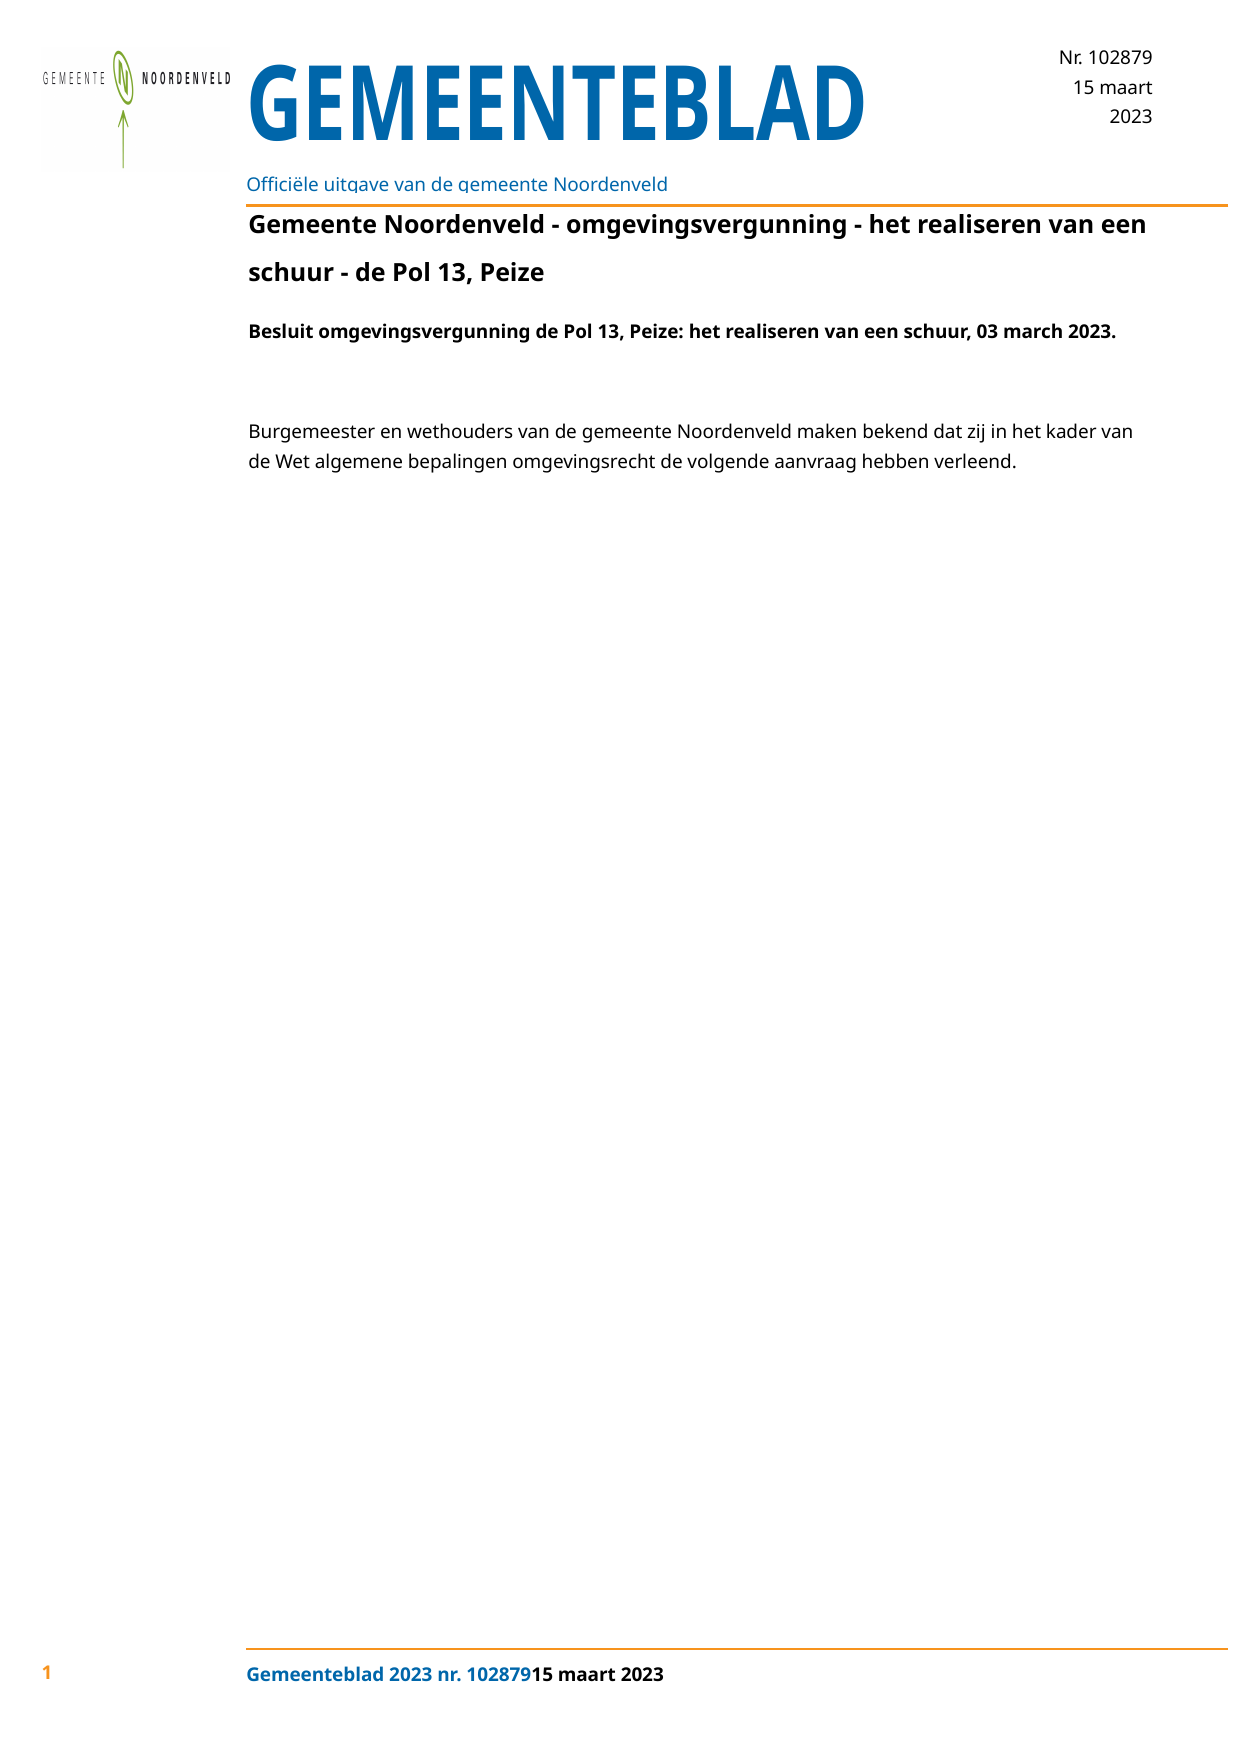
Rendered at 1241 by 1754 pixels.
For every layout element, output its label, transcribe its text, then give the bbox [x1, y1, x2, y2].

text Gemeente Noordenveld - omgevingsvergunning - het realiseren van een schuur - de Pol 13, Peize [248, 207, 1152, 288]
text Burgemeester en wethouders van de gemeente Noordenveld maken bekend dat zij in het kader van de Wet algemene bepalingen omgevingsrecht de volgende aanvraag hebben verleend. [248, 419, 1152, 474]
text Besluit omgevingsvergunning de Pol 13, Peize: het realiseren van een schuur, 03 march 2023. [248, 318, 1152, 344]
picture [41, 47, 231, 172]
